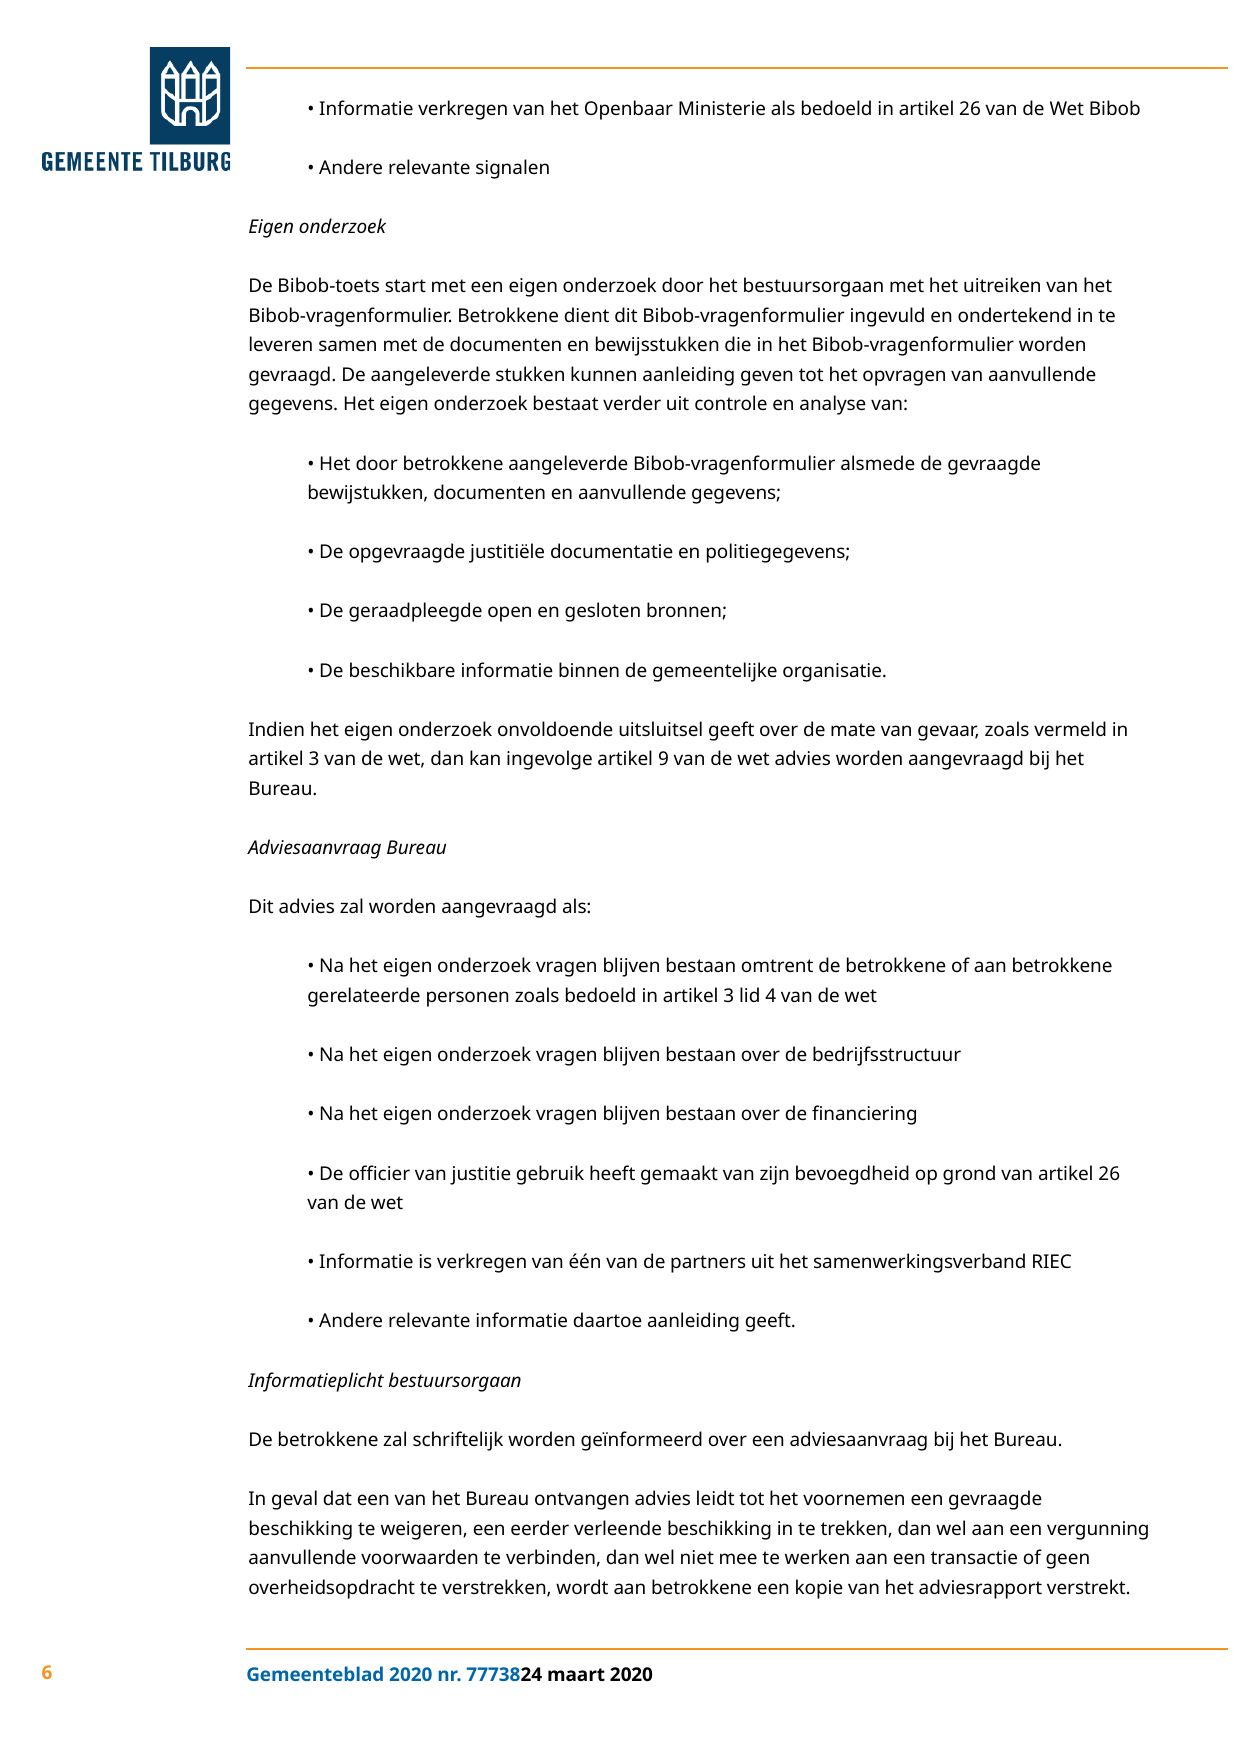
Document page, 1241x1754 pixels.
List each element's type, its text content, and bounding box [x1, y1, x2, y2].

list • Na het eigen onderzoek vragen blijven bestaan over de bedrijfsstructuur [248, 1041, 1152, 1067]
text Eigen onderzoek [248, 213, 1152, 239]
text Informatieplicht bestuursorgaan [248, 1367, 1152, 1393]
list • Het door betrokkene aangeleverde Bibob-vragenformulier alsmede de gevraagde bewijstukken, documenten en aanvullende gegevens; [248, 450, 1152, 505]
text De betrokkene zal schriftelijk worden geïnformeerd over een adviesaanvraag bij het Bureau. [248, 1426, 1152, 1452]
text Adviesaanvraag Bureau [248, 834, 1152, 860]
list • Andere relevante informatie daartoe aanleiding geeft. [248, 1308, 1152, 1333]
list • De officier van justitie gebruik heeft gemaakt van zijn bevoegdheid op grond van artikel 26 van de wet [248, 1160, 1152, 1215]
text Dit advies zal worden aangevraagd als: [248, 893, 1152, 919]
list • De beschikbare informatie binnen de gemeentelijke organisatie. [248, 657, 1152, 683]
text In geval dat een van het Bureau ontvangen advies leidt tot het voornemen een gevraagde beschikking te weigeren, een eerder verleende beschikking in te trekken, dan wel aan een vergunning aanvullende voorwaarden te verbinden, dan wel niet mee te werken aan een transactie of geen overheidsopdracht te verstrekken, wordt aan betrokkene een kopie van het adviesrapport verstrekt. [248, 1485, 1152, 1600]
text Indien het eigen onderzoek onvoldoende uitsluitsel geeft over de mate van gevaar, zoals vermeld in artikel 3 van de wet, dan kan ingevolge artikel 9 van de wet advies worden aangevraagd bij het Bureau. [248, 716, 1152, 801]
text De Bibob-toets start met een eigen onderzoek door het bestuursorgaan met het uitreiken van het Bibob-vragenformulier. Betrokkene dient dit Bibob-vragenformulier ingevuld en ondertekend in te leveren samen met de documenten en bewijsstukken die in het Bibob-vragenformulier worden gevraagd. De aangeleverde stukken kunnen aanleiding geven tot het opvragen van aanvullende gegevens. Het eigen onderzoek bestaat verder uit controle en analyse van: [248, 272, 1152, 416]
list • Na het eigen onderzoek vragen blijven bestaan over de financiering [248, 1101, 1152, 1126]
list • De geraadpleegde open en gesloten bronnen; [248, 598, 1152, 623]
list • De opgevraagde justitiële documentatie en politiegegevens; [248, 538, 1152, 564]
picture [41, 47, 231, 172]
list • Informatie is verkregen van één van de partners uit het samenwerkingsverband RIEC [248, 1248, 1152, 1274]
list • Andere relevante signalen [248, 154, 1152, 180]
list • Informatie verkregen van het Openbaar Ministerie als bedoeld in artikel 26 van de Wet Bibob [248, 95, 1152, 121]
list • Na het eigen onderzoek vragen blijven bestaan omtrent de betrokkene of aan betrokkene gerelateerde personen zoals bedoeld in artikel 3 lid 4 van de wet [248, 953, 1152, 1008]
